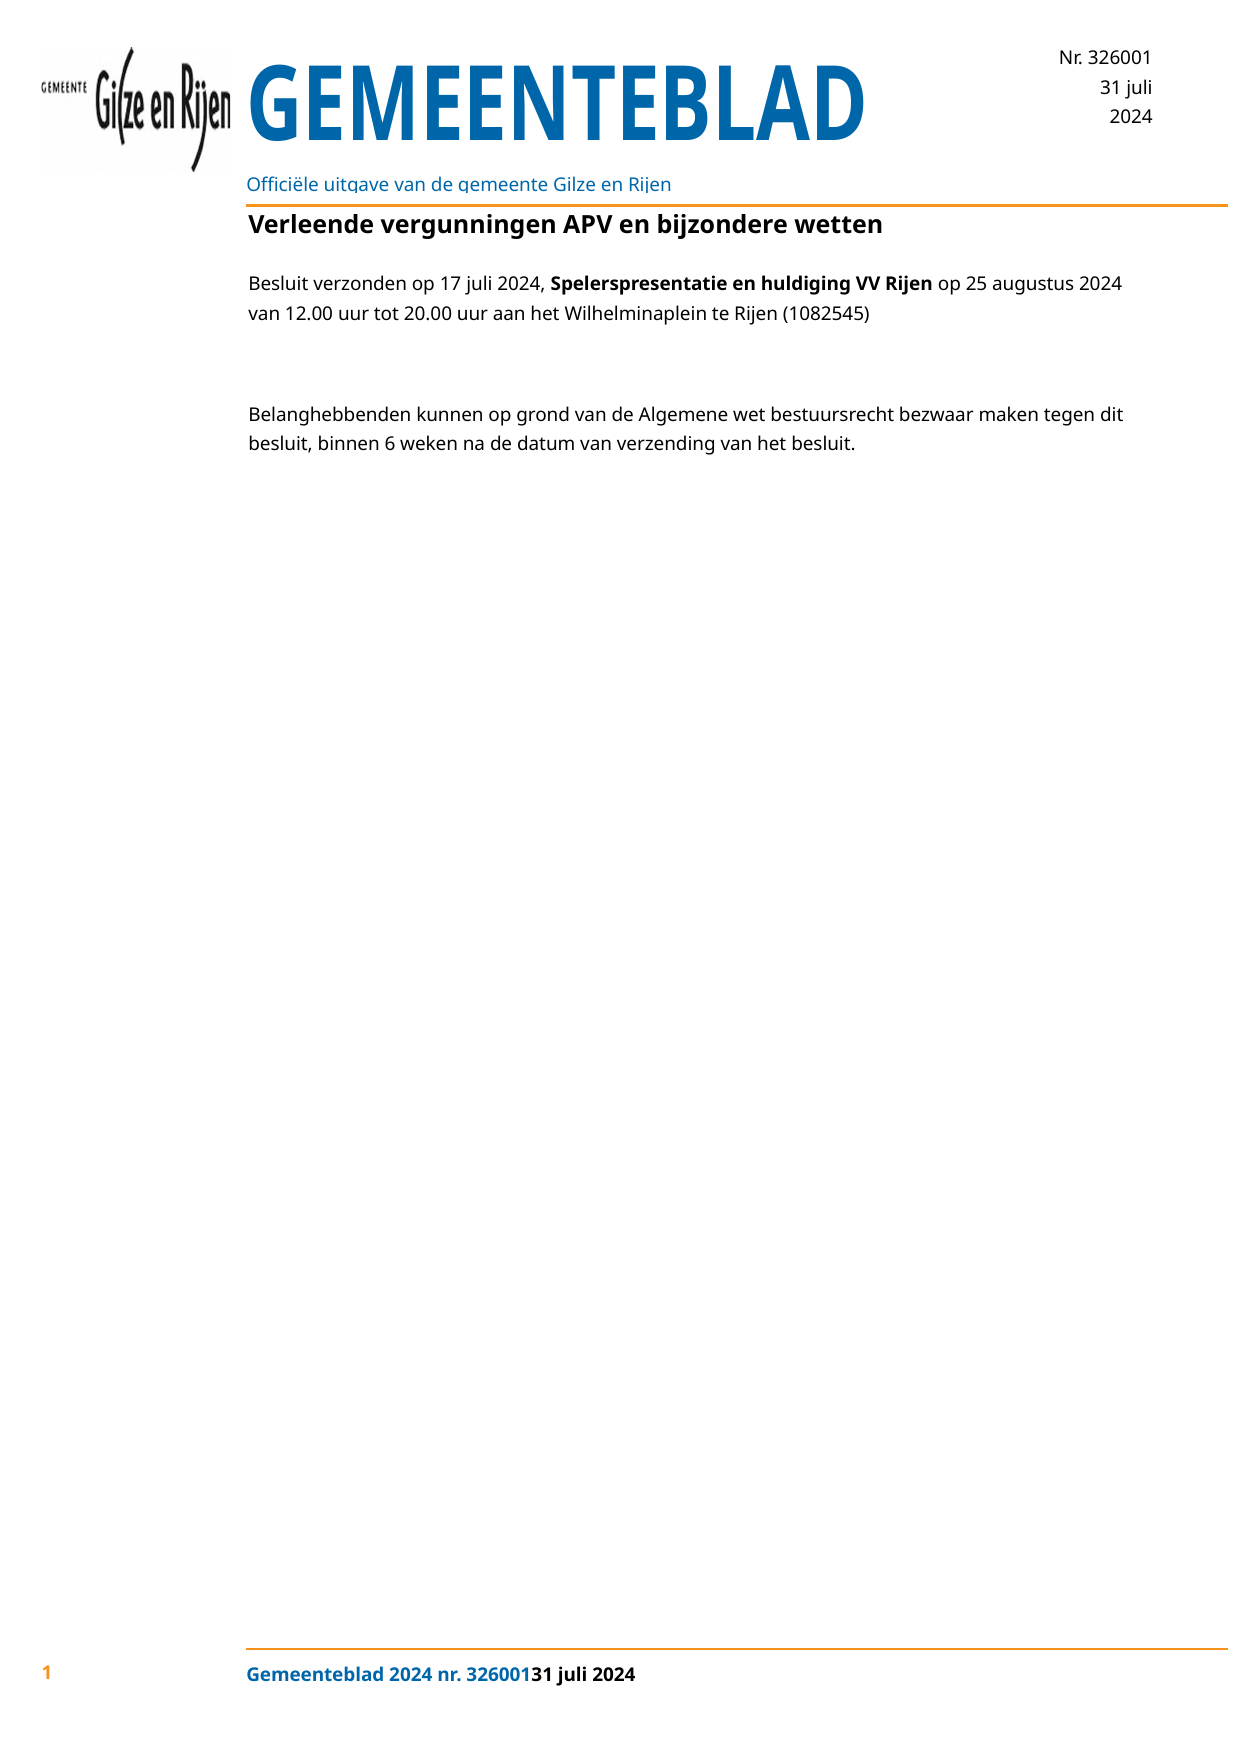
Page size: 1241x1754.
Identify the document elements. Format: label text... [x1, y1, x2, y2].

picture [41, 47, 231, 172]
text Verleende vergunningen APV en bijzondere wetten [248, 207, 1152, 241]
text Belanghebbenden kunnen op grond van de Algemene wet bestuursrecht bezwaar maken tegen dit besluit, binnen 6 weken na de datum van verzending van het besluit. [248, 401, 1152, 456]
text Besluit verzonden op 17 juli 2024, Spelerspresentatie en huldiging VV Rijen op 25 augustus 2024 van 12.00 uur tot 20.00 uur aan het Wilhelminaplein te Rijen (1082545) [248, 270, 1152, 326]
